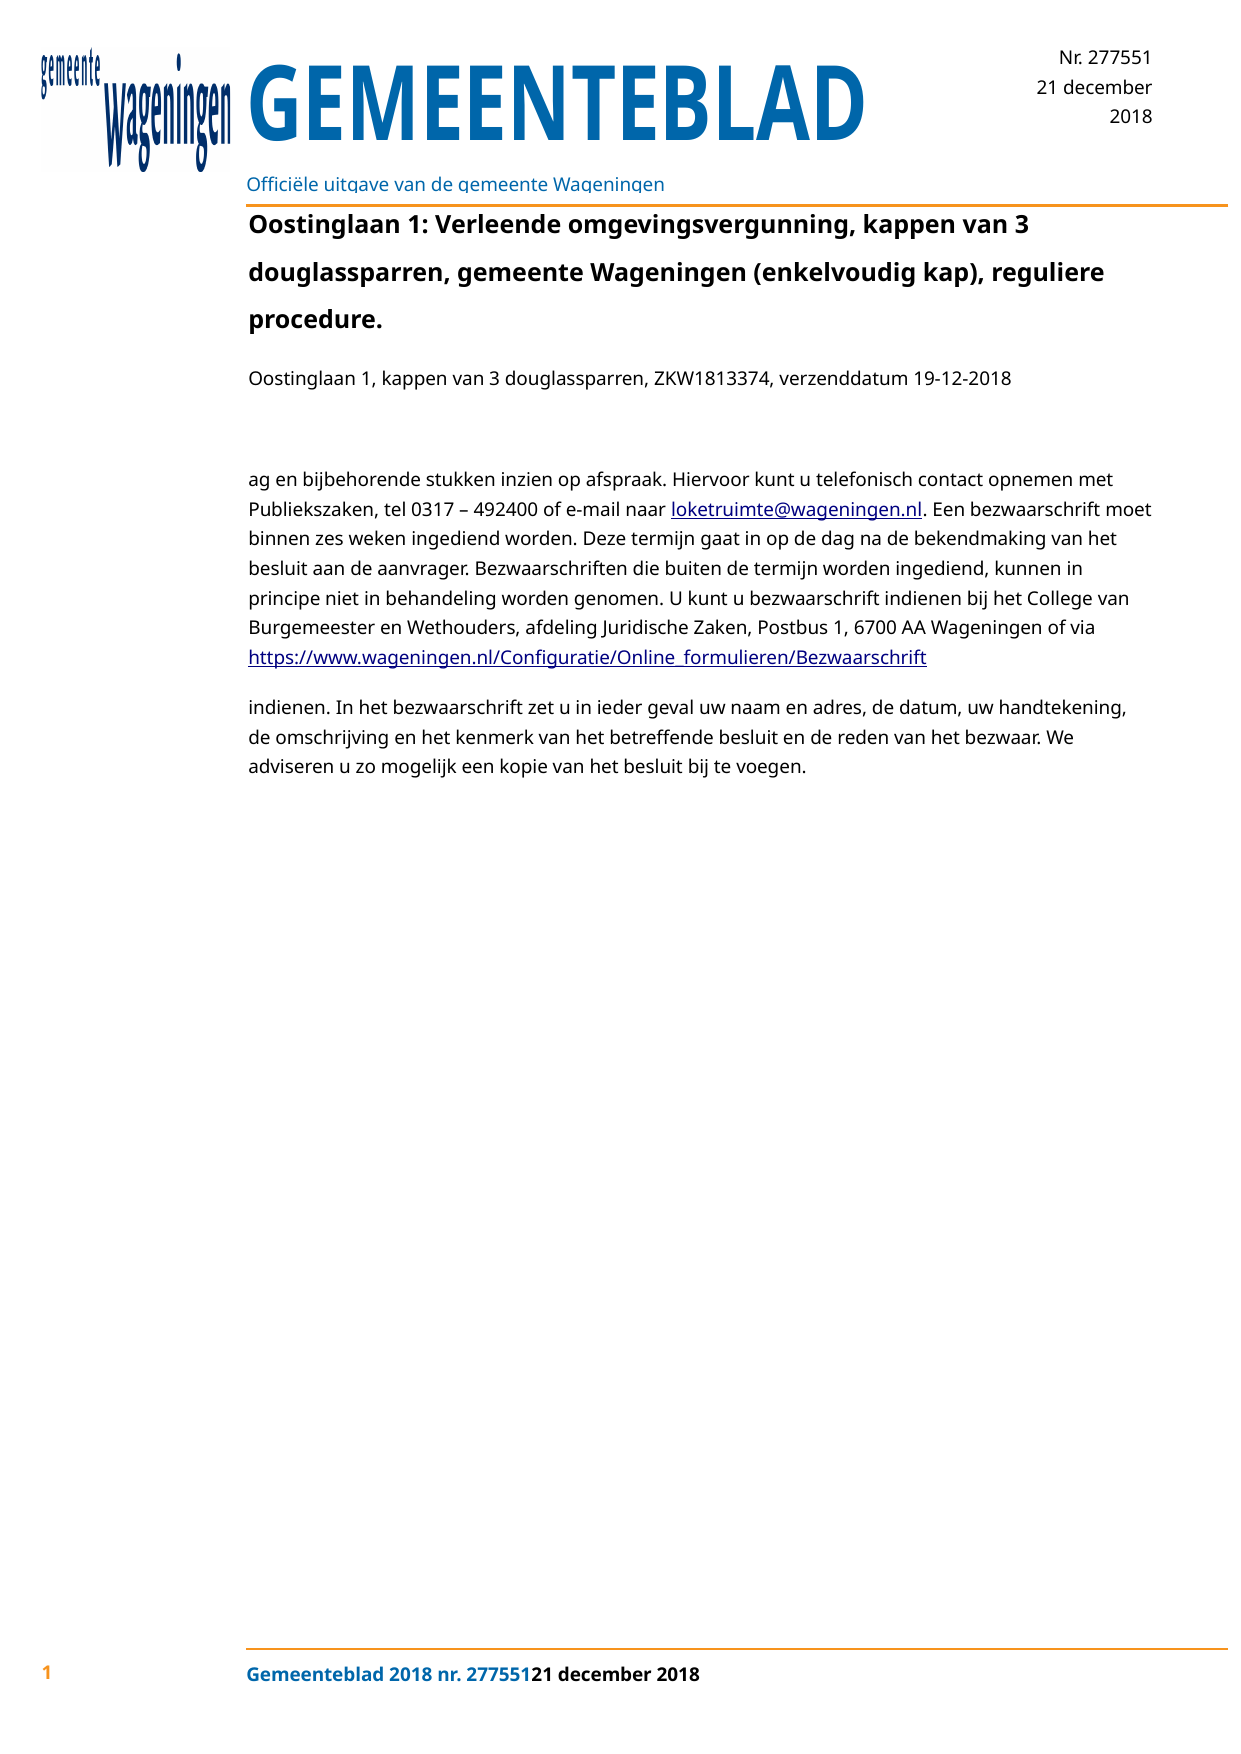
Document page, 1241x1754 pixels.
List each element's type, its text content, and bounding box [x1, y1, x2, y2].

text ag en bijbehorende stukken inzien op afspraak. Hiervoor kunt u telefonisch contact opnemen met Publiekszaken, tel 0317 – 492400 of e-mail naar loketruimte@wageningen.nl. Een bezwaarschrift moet binnen zes weken ingediend worden. Deze termijn gaat in op de dag na de bekendmaking van het besluit aan de aanvrager. Bezwaarschriften die buiten de termijn worden ingediend, kunnen in principe niet in behandeling worden genomen. U kunt u bezwaarschrift indienen bij het College van Burgemeester en Wethouders, afdeling Juridische Zaken, Postbus 1, 6700 AA Wageningen of via https://www.wageningen.nl/Configuratie/Online_formulieren/Bezwaarschrift [248, 466, 1152, 669]
text Oostinglaan 1: Verleende omgevingsvergunning, kappen van 3 douglassparren, gemeente Wageningen (enkelvoudig kap), reguliere procedure. [248, 207, 1152, 336]
text Oostinglaan 1, kappen van 3 douglassparren, ZKW1813374, verzenddatum 19-12-2018 [248, 366, 1152, 391]
text indienen. In het bezwaarschrift zet u in ieder geval uw naam en adres, de datum, uw handtekening, de omschrijving en het kenmerk van het betreffende besluit en de reden van het bezwaar. We adviseren u zo mogelijk een kopie van het besluit bij te voegen. [248, 694, 1152, 779]
picture [41, 47, 231, 172]
